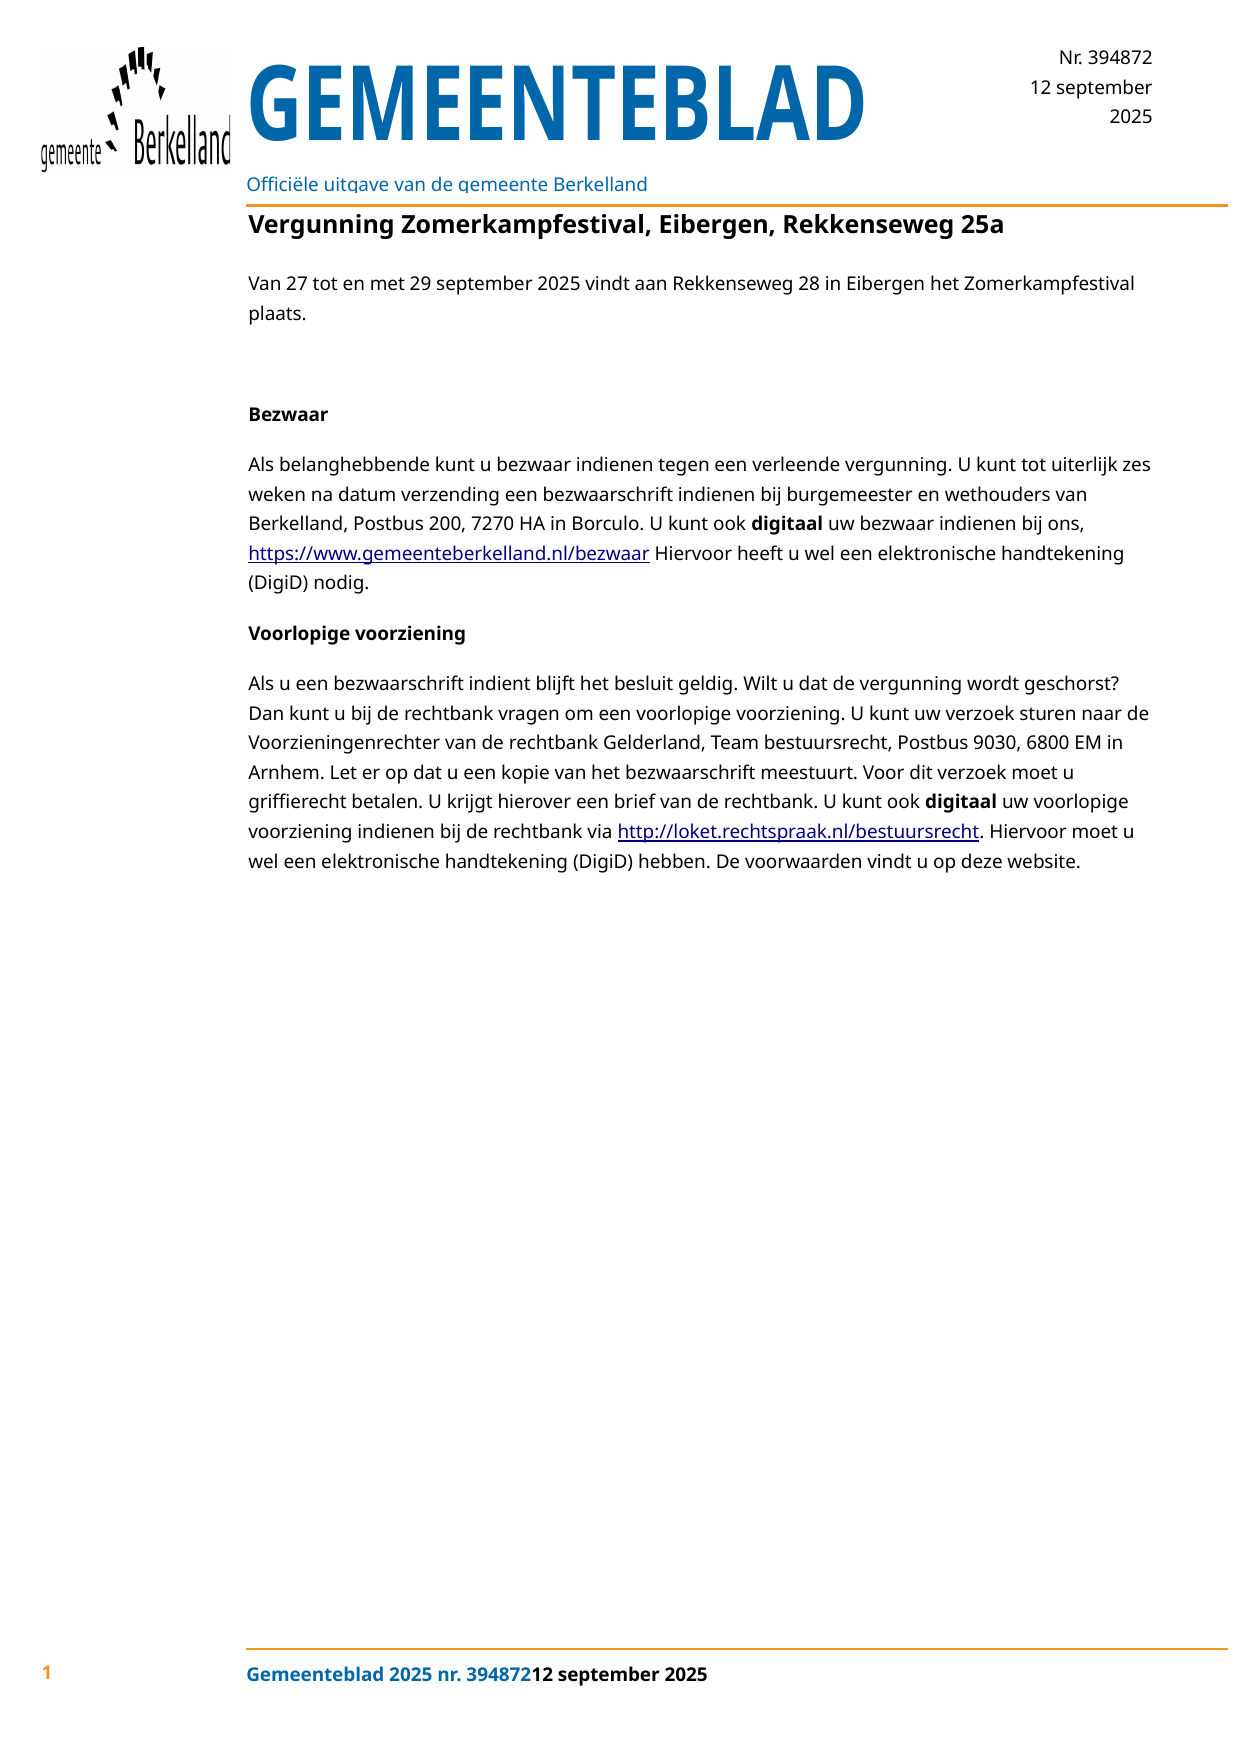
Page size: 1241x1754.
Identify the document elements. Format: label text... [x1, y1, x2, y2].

text Als belanghebbende kunt u bezwaar indienen tegen een verleende vergunning. U kunt tot uiterlijk zes weken na datum verzending een bezwaarschrift indienen bij burgemeester en wethouders van Berkelland, Postbus 200, 7270 HA in Borculo. U kunt ook digitaal uw bezwaar indienen bij ons, https://www.gemeenteberkelland.nl/bezwaar Hiervoor heeft u wel een elektronische handtekening (DigiD) nodig. [248, 451, 1152, 595]
text Bezwaar [248, 401, 1152, 426]
picture [41, 47, 231, 172]
text Als u een bezwaarschrift indient blijft het besluit geldig. Wilt u dat de vergunning wordt geschorst? Dan kunt u bij de rechtbank vragen om een voorlopige voorziening. U kunt uw verzoek sturen naar de Voorzieningenrechter van de rechtbank Gelderland, Team bestuursrecht, Postbus 9030, 6800 EM in Arnhem. Let er op dat u een kopie van het bezwaarschrift meestuurt. Voor dit verzoek moet u griffierecht betalen. U krijgt hierover een brief van de rechtbank. U kunt ook digitaal uw voorlopige voorziening indienen bij de rechtbank via http://loket.rechtspraak.nl/bestuursrecht. Hiervoor moet u wel een elektronische handtekening (DigiD) hebben. De voorwaarden vindt u op deze website. [248, 670, 1152, 873]
text Van 27 tot en met 29 september 2025 vindt aan Rekkenseweg 28 in Eibergen het Zomerkampfestival plaats. [248, 270, 1152, 326]
text Voorlopige voorziening [248, 620, 1152, 646]
text Vergunning Zomerkampfestival, Eibergen, Rekkenseweg 25a [248, 207, 1152, 241]
